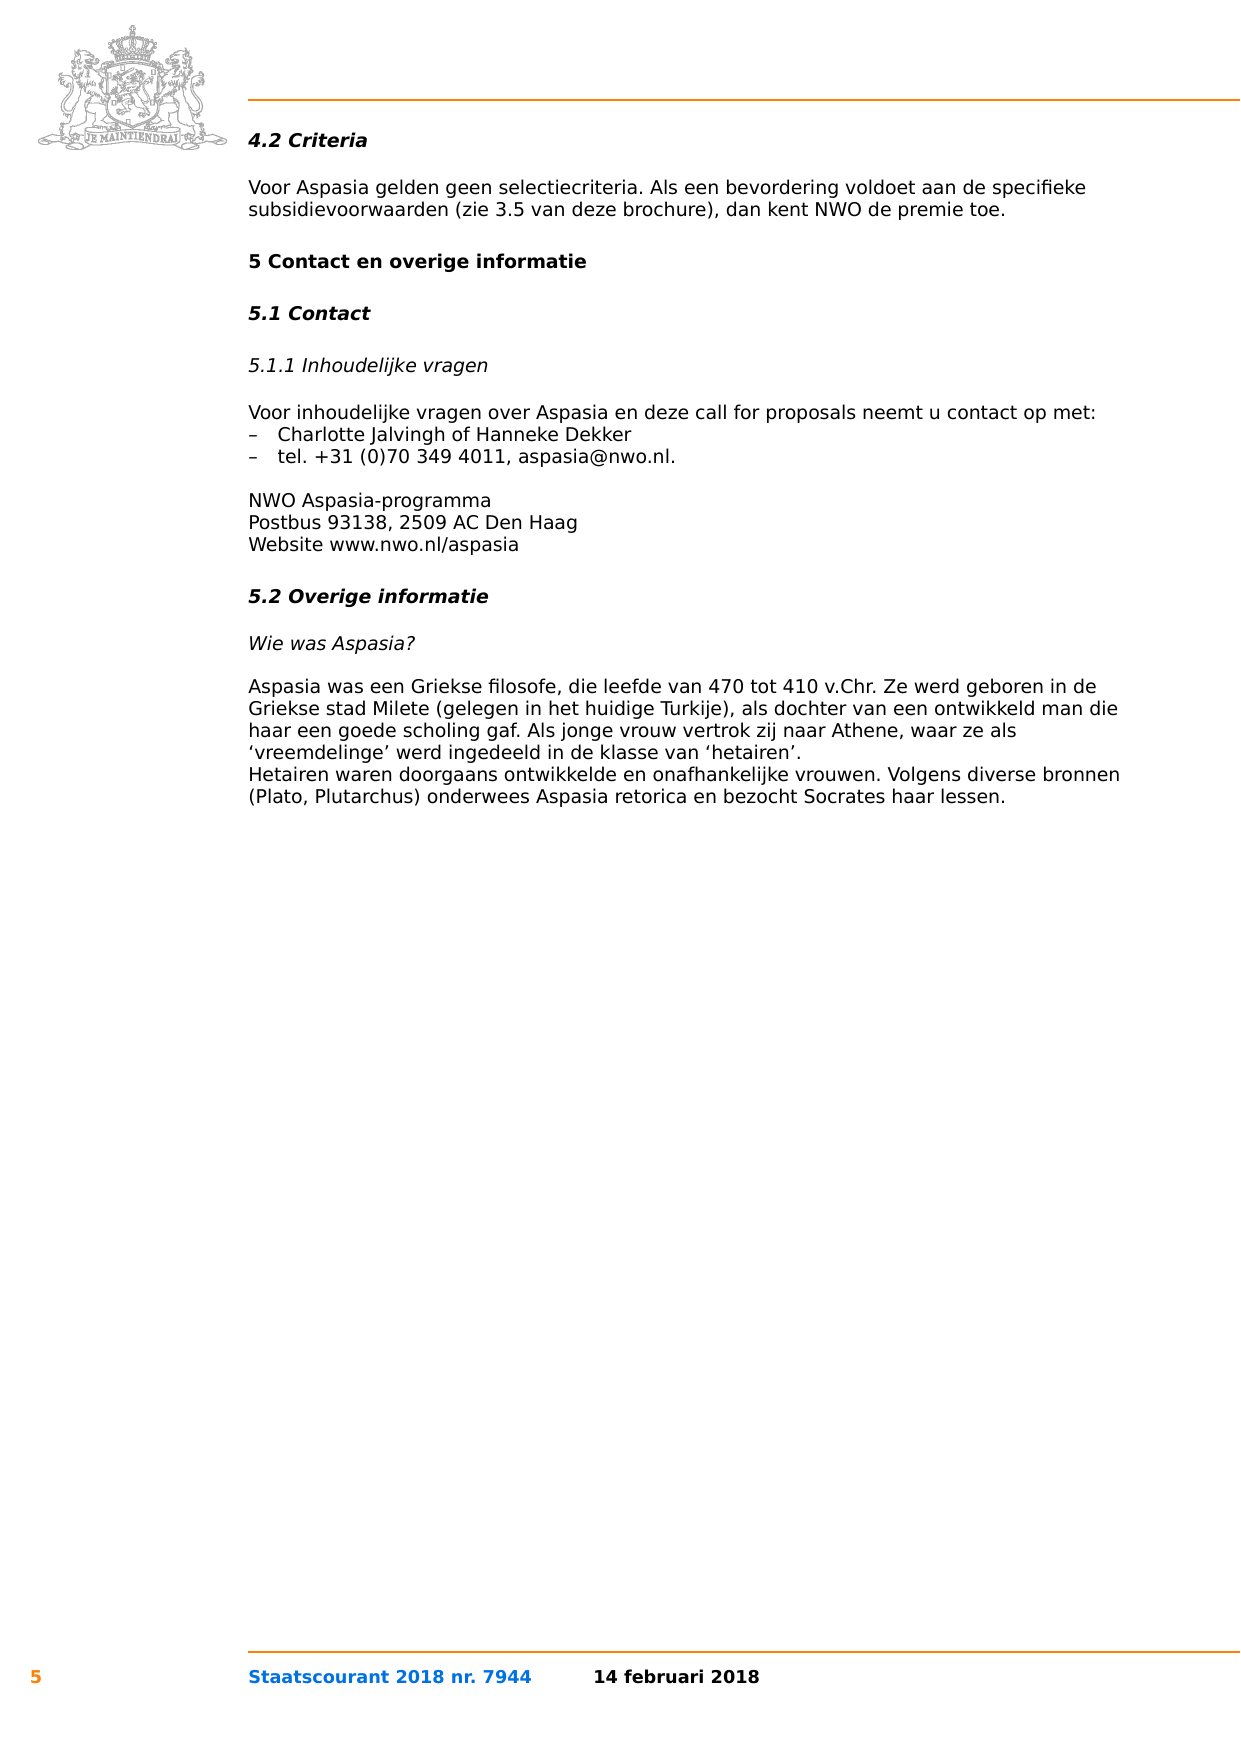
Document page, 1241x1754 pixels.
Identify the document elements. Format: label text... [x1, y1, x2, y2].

subtitle 4.2 Criteria [248, 130, 1163, 152]
text NWO Aspasia-programma [248, 489, 1163, 512]
picture [38, 25, 227, 150]
subtitle 5.2 Overige informatie [248, 586, 1163, 607]
subtitle Wie was Aspasia? [248, 632, 1163, 654]
text Hetairen waren doorgaans ontwikkelde en onafhankelijke vrouwen. Volgens diverse bronnen (Plato, Plutarchus) onderwees Aspasia retorica en bezocht Socrates haar lessen. [248, 764, 1163, 808]
subtitle 5.1 Contact [248, 303, 1163, 325]
text Aspasia was een Griekse filosofe, die leefde van 470 tot 410 v.Chr. Ze werd geboren in de Griekse stad Milete (gelegen in het huidige Turkije), als dochter van een ontwikkeld man die haar een goede scholing gaf. Als jonge vrouw vertrok zij naar Athene, waar ze als ‘vreemdelinge’ werd ingedeeld in de klasse van ‘hetairen’. [248, 676, 1163, 764]
subtitle 5.1.1 Inhoudelijke vragen [248, 355, 1163, 377]
text Website www.nwo.nl/aspasia [248, 533, 1163, 556]
text Voor inhoudelijke vragen over Aspasia en deze call for proposals neemt u contact op met: [248, 402, 1163, 424]
subtitle 5 Contact en overige informatie [248, 251, 1163, 273]
text – tel. +31 (0)70 349 4011, aspasia@nwo.nl. [248, 446, 1163, 468]
text Postbus 93138, 2509 AC Den Haag [248, 512, 1163, 533]
text Voor Aspasia gelden geen selectiecriteria. Als een bevordering voldoet aan de specifieke subsidievoorwaarden (zie 3.5 van deze brochure), dan kent NWO de premie toe. [248, 177, 1163, 221]
text – Charlotte Jalvingh of Hanneke Dekker [248, 424, 1163, 446]
